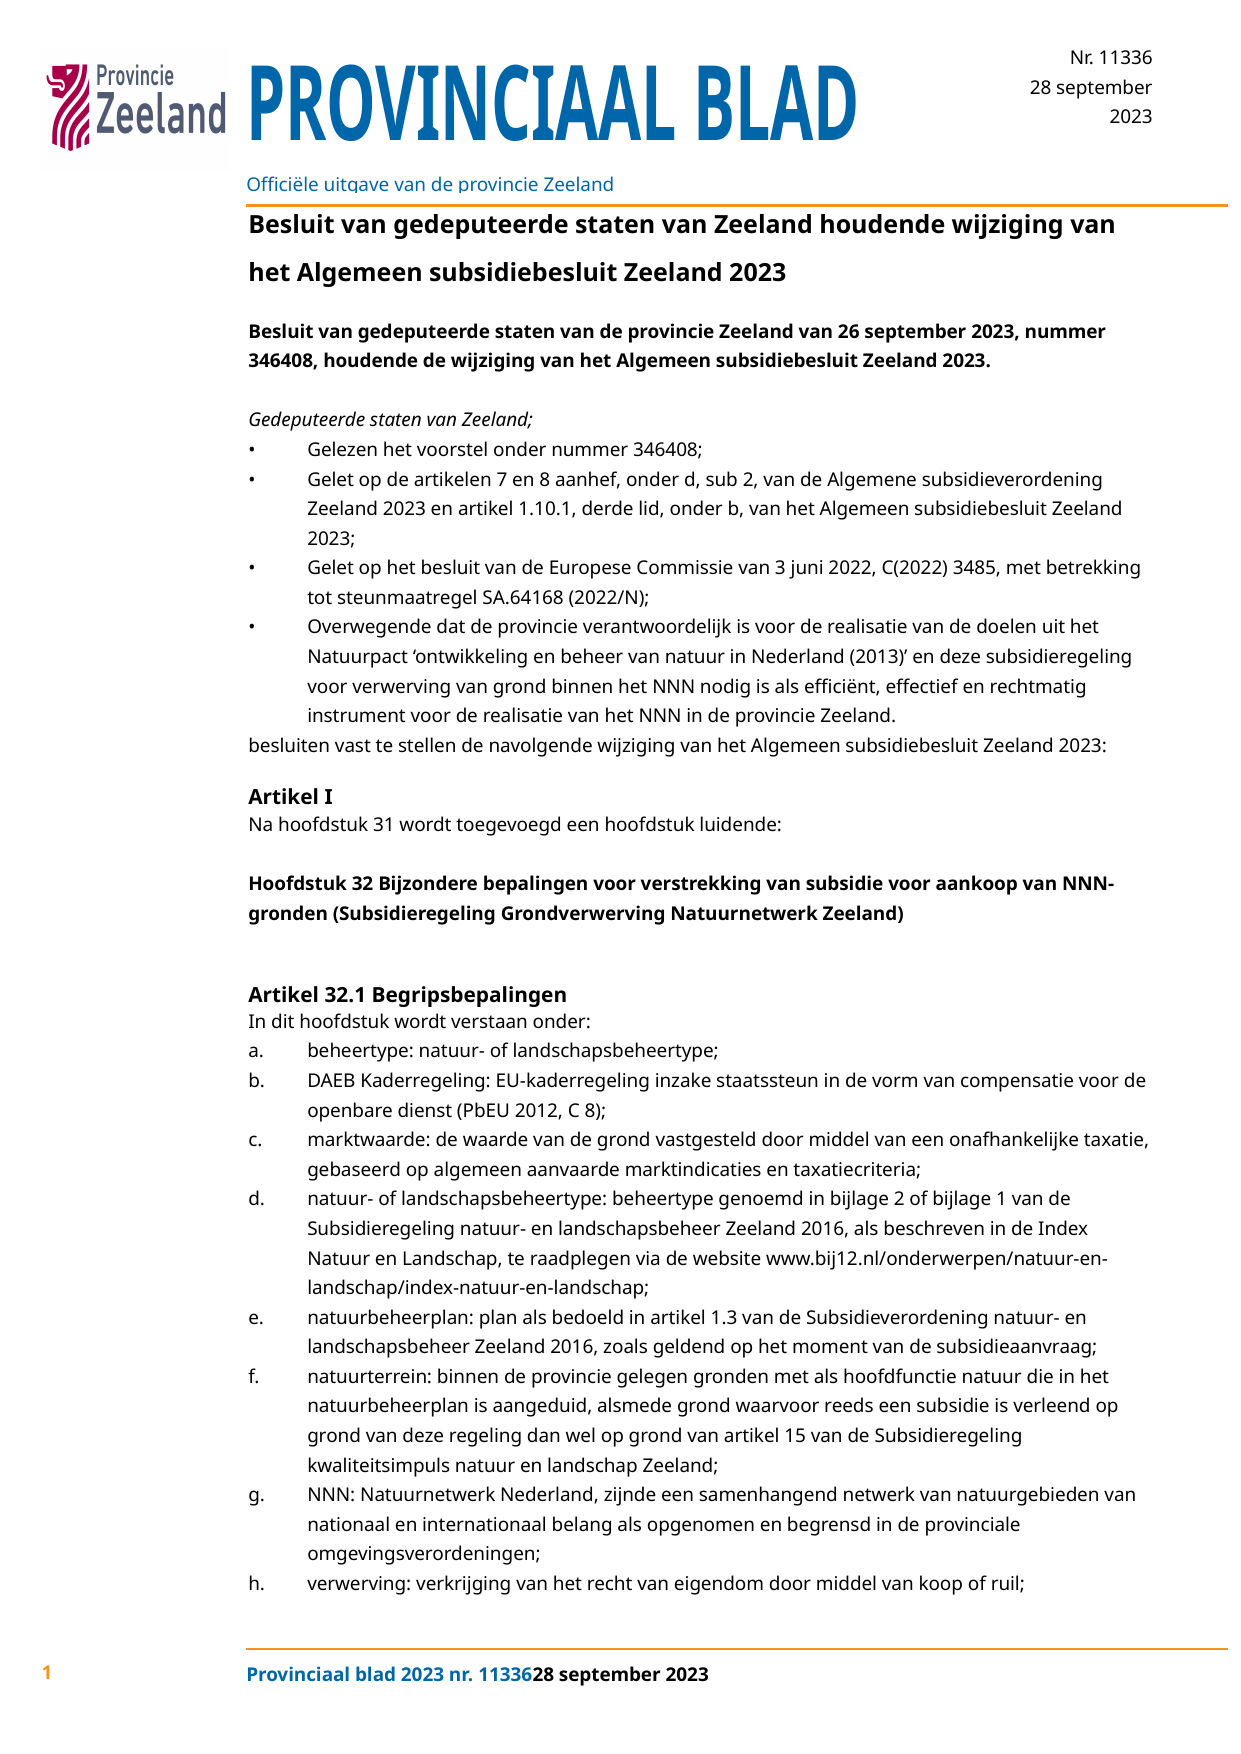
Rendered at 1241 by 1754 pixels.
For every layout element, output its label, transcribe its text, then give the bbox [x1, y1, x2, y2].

text Besluit van gedeputeerde staten van de provincie Zeeland van 26 september 2023, nummer 346408, houdende de wijziging van het Algemeen subsidiebesluit Zeeland 2023. [248, 318, 1152, 373]
text In dit hoofdstuk wordt verstaan onder: [248, 1008, 1152, 1034]
list NNN: Natuurnetwerk Nederland, zijnde een samenhangend netwerk van natuurgebieden van nationaal en internationaal belang als opgenomen en begrensd in de provinciale omgevingsverordeningen; [248, 1481, 1152, 1566]
text besluiten vast te stellen de navolgende wijziging van het Algemeen subsidiebesluit Zeeland 2023: [248, 732, 1152, 758]
list verwerving: verkrijging van het recht van eigendom door middel van koop of ruil; [248, 1570, 1152, 1596]
list Gelezen het voorstel onder nummer 346408; [248, 436, 1152, 462]
text Artikel 32.1 Begripsbepalingen [248, 980, 1152, 1008]
text Besluit van gedeputeerde staten van Zeeland houdende wijziging van het Algemeen subsidiebesluit Zeeland 2023 [248, 207, 1152, 288]
list Overwegende dat de provincie verantwoordelijk is voor de realisatie van de doelen uit het Natuurpact ‘ontwikkeling en beheer van natuur in Nederland (2013)’ en deze subsidieregeling voor verwerving van grond binnen het NNN nodig is als efficiënt, effectief en rechtmatig instrument voor de realisatie van het NNN in de provincie Zeeland. [248, 614, 1152, 728]
list marktwaarde: de waarde van de grond vastgesteld door middel van een onafhankelijke taxatie, gebaseerd op algemeen aanvaarde marktindicaties en taxatiecriteria; [248, 1126, 1152, 1182]
list natuurbeheerplan: plan als bedoeld in artikel 1.3 van de Subsidieverordening natuur- en landschapsbeheer Zeeland 2016, zoals geldend op het moment van de subsidieaanvraag; [248, 1304, 1152, 1359]
text Na hoofdstuk 31 wordt toegevoegd een hoofdstuk luidende: [248, 811, 1152, 837]
list natuur- of landschapsbeheertype: beheertype genoemd in bijlage 2 of bijlage 1 van de Subsidieregeling natuur- en landschapsbeheer Zeeland 2016, als beschreven in de Index Natuur en Landschap, te raadplegen via de website www.bij12.nl/onderwerpen/natuur-en-landschap/index-natuur-en-landschap; [248, 1186, 1152, 1300]
list Gelet op de artikelen 7 en 8 aanhef, onder d, sub 2, van de Algemene subsidieverordening Zeeland 2023 en artikel 1.10.1, derde lid, onder b, van het Algemeen subsidiebesluit Zeeland 2023; [248, 466, 1152, 551]
picture [41, 47, 231, 172]
list natuurterrein: binnen de provincie gelegen gronden met als hoofdfunctie natuur die in het natuurbeheerplan is aangeduid, alsmede grond waarvoor reeds een subsidie is verleend op grond van deze regeling dan wel op grond van artikel 15 van de Subsidieregeling kwaliteitsimpuls natuur en landschap Zeeland; [248, 1363, 1152, 1478]
text Hoofdstuk 32 Bijzondere bepalingen voor verstrekking van subsidie voor aankoop van NNN-gronden (Subsidieregeling Grondverwerving Natuurnetwerk Zeeland) [248, 870, 1152, 925]
list Gelet op het besluit van de Europese Commissie van 3 juni 2022, C(2022) 3485, met betrekking tot steunmaatregel SA.64168 (2022/N); [248, 554, 1152, 610]
text Artikel I [248, 782, 1152, 811]
list beheertype: natuur- of landschapsbeheertype; [248, 1038, 1152, 1063]
list DAEB Kaderregeling: EU-kaderregeling inzake staatssteun in de vorm van compensatie voor de openbare dienst (PbEU 2012, C 8); [248, 1067, 1152, 1123]
text Gedeputeerde staten van Zeeland; [248, 407, 1152, 432]
